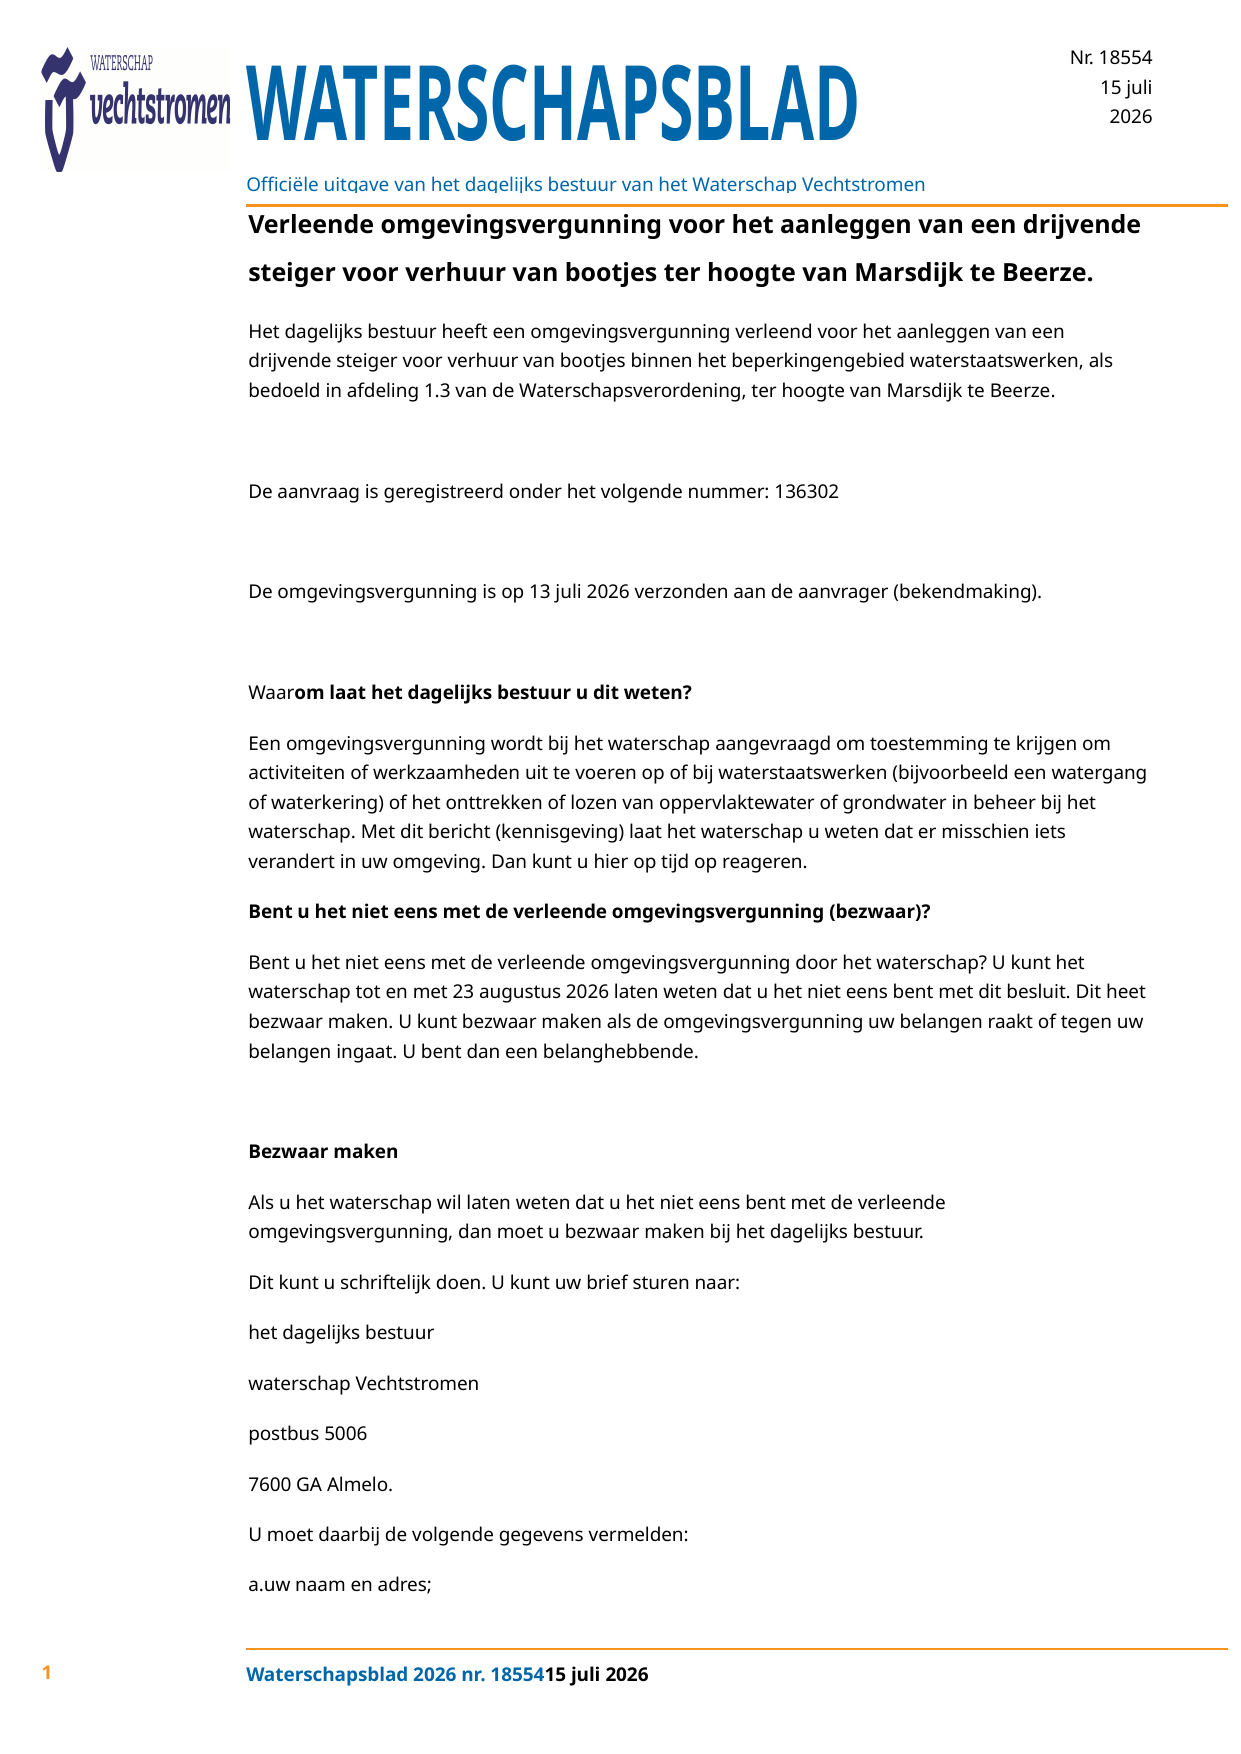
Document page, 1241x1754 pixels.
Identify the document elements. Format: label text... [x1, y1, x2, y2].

text a.uw naam en adres; [248, 1572, 1152, 1597]
text Een omgevingsvergunning wordt bij het waterschap aangevraagd om toestemming te krijgen om activiteiten of werkzaamheden uit te voeren op of bij waterstaatswerken (bijvoorbeeld een watergang of waterkering) of het onttrekken of lozen van oppervlaktewater of grondwater in beheer bij het waterschap. Met dit bericht (kennisgeving) laat het waterschap u weten dat er misschien iets verandert in uw omgeving. Dan kunt u hier op tijd op reageren. [248, 730, 1152, 874]
text 7600 GA Almelo. [248, 1471, 1152, 1497]
text Verleende omgevingsvergunning voor het aanleggen van een drijvende steiger voor verhuur van bootjes ter hoogte van Marsdijk te Beerze. [248, 207, 1152, 288]
text het dagelijks bestuur [248, 1319, 1152, 1345]
text Bent u het niet eens met de verleende omgevingsvergunning door het waterschap? U kunt het waterschap tot en met 23 augustus 2026 laten weten dat u het niet eens bent met dit besluit. Dit heet bezwaar maken. U kunt bezwaar maken als de omgevingsvergunning uw belangen raakt of tegen uw belangen ingaat. U bent dan een belanghebbende. [248, 949, 1152, 1064]
text waterschap Vechtstromen [248, 1370, 1152, 1396]
text Dit kunt u schriftelijk doen. U kunt uw brief sturen naar: [248, 1269, 1152, 1295]
text Bent u het niet eens met de verleende omgevingsvergunning (bezwaar)? [248, 899, 1152, 924]
text De aanvraag is geregistreerd onder het volgende nummer: 136302 [248, 478, 1152, 504]
text postbus 5006 [248, 1420, 1152, 1446]
text Bezwaar maken [248, 1139, 1152, 1164]
picture [41, 47, 231, 172]
text U moet daarbij de volgende gegevens vermelden: [248, 1521, 1152, 1547]
text Als u het waterschap wil laten weten dat u het niet eens bent met de verleende omgevingsvergunning, dan moet u bezwaar maken bij het dagelijks bestuur. [248, 1189, 1152, 1244]
text Het dagelijks bestuur heeft een omgevingsvergunning verleend voor het aanleggen van een drijvende steiger voor verhuur van bootjes binnen het beperkingengebied waterstaatswerken, als bedoeld in afdeling 1.3 van de Waterschapsverordening, ter hoogte van Marsdijk te Beerze. [248, 318, 1152, 403]
text Waarom laat het dagelijks bestuur u dit weten? [248, 679, 1152, 705]
text De omgevingsvergunning is op 13 juli 2026 verzonden aan de aanvrager (bekendmaking). [248, 579, 1152, 604]
